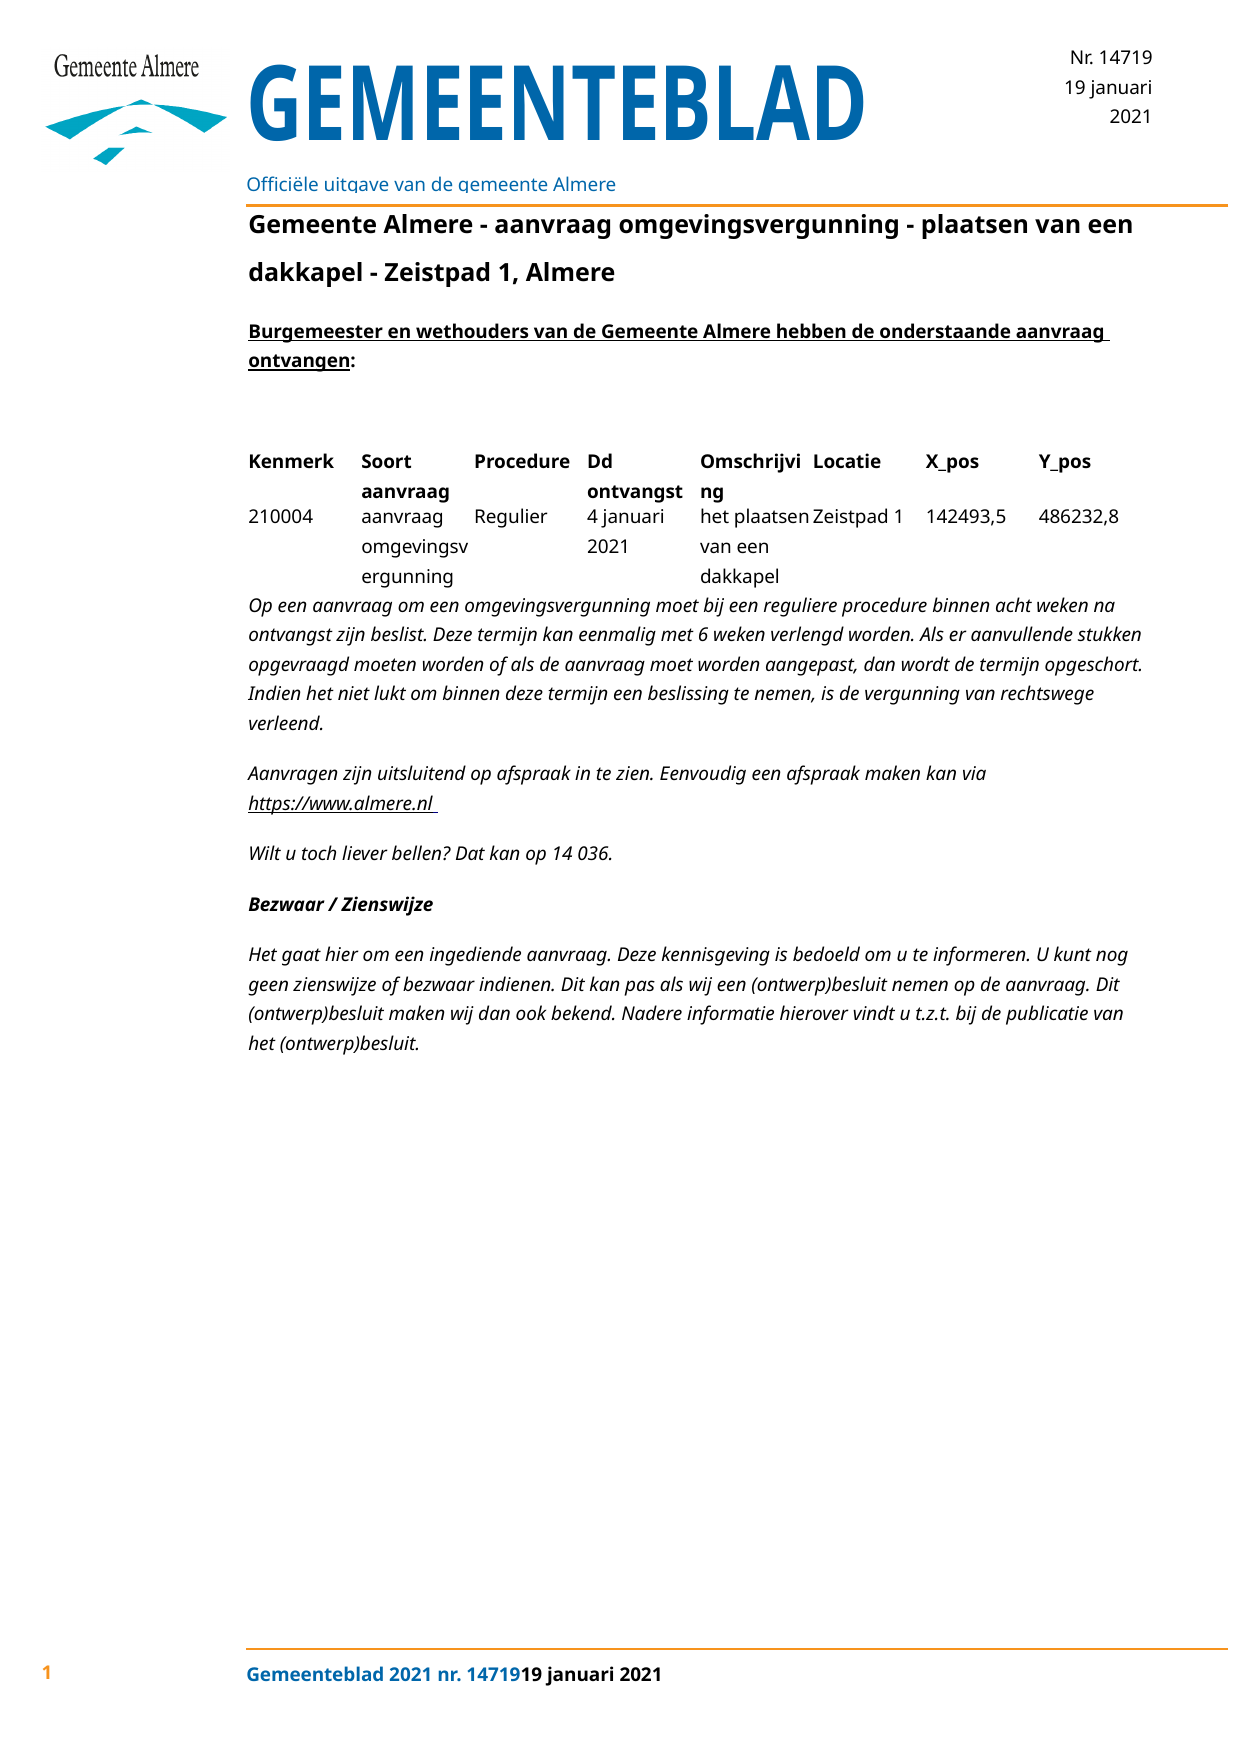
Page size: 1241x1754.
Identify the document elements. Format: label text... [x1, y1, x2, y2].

text Burgemeester en wethouders van de Gemeente Almere hebben de onderstaande aanvraag ontvangen: [248, 318, 1152, 373]
table_cell Regulier [474, 504, 587, 589]
table_header Omschrijving [700, 449, 813, 504]
table_header Soort aanvraag [361, 449, 474, 504]
table_header Locatie [813, 449, 926, 504]
table_header X_pos [926, 449, 1038, 504]
table_cell aanvraag omgevingsvergunning [361, 504, 474, 589]
table_cell 4 januari 2021 [587, 504, 700, 589]
picture [41, 47, 231, 172]
table_cell het plaatsen van een dakkapel [700, 504, 813, 589]
table_header Y_pos [1039, 449, 1152, 504]
text Gemeente Almere - aanvraag omgevingsvergunning - plaatsen van een dakkapel - Zeistpad 1, Almere [248, 207, 1152, 288]
text Het gaat hier om een ingediende aanvraag. Deze kennisgeving is bedoeld om u te informeren. U kunt nog geen zienswijze of bezwaar indienen. Dit kan pas als wij een (ontwerp)besluit nemen op de aanvraag. Dit (ontwerp)besluit maken wij dan ook bekend. Nadere informatie hierover vindt u t.z.t. bij de publicatie van het (ontwerp)besluit. [248, 941, 1152, 1056]
table_header Procedure [474, 449, 587, 504]
table_cell 486232,8 [1039, 504, 1152, 589]
table_header Kenmerk [248, 449, 361, 504]
text Op een aanvraag om een omgevingsvergunning moet bij een reguliere procedure binnen acht weken na ontvangst zijn beslist. Deze termijn kan eenmalig met 6 weken verlengd worden. Als er aanvullende stukken opgevraagd moeten worden of als de aanvraag moet worden aangepast, dan wordt de termijn opgeschort. Indien het niet lukt om binnen deze termijn een beslissing te nemen, is de vergunning van rechtswege verleend. [248, 592, 1152, 736]
text Wilt u toch liever bellen? Dat kan op 14 036. [248, 841, 1152, 866]
table_cell 142493,5 [926, 504, 1038, 589]
text Aanvragen zijn uitsluitend op afspraak in te zien. Eenvoudig een afspraak maken kan via https://www.almere.nl [248, 761, 1152, 816]
table_cell 210004 [248, 504, 361, 589]
table_cell Zeistpad 1 [813, 504, 926, 589]
table_header Dd ontvangst [587, 449, 700, 504]
text Bezwaar / Zienswijze [248, 891, 1152, 917]
